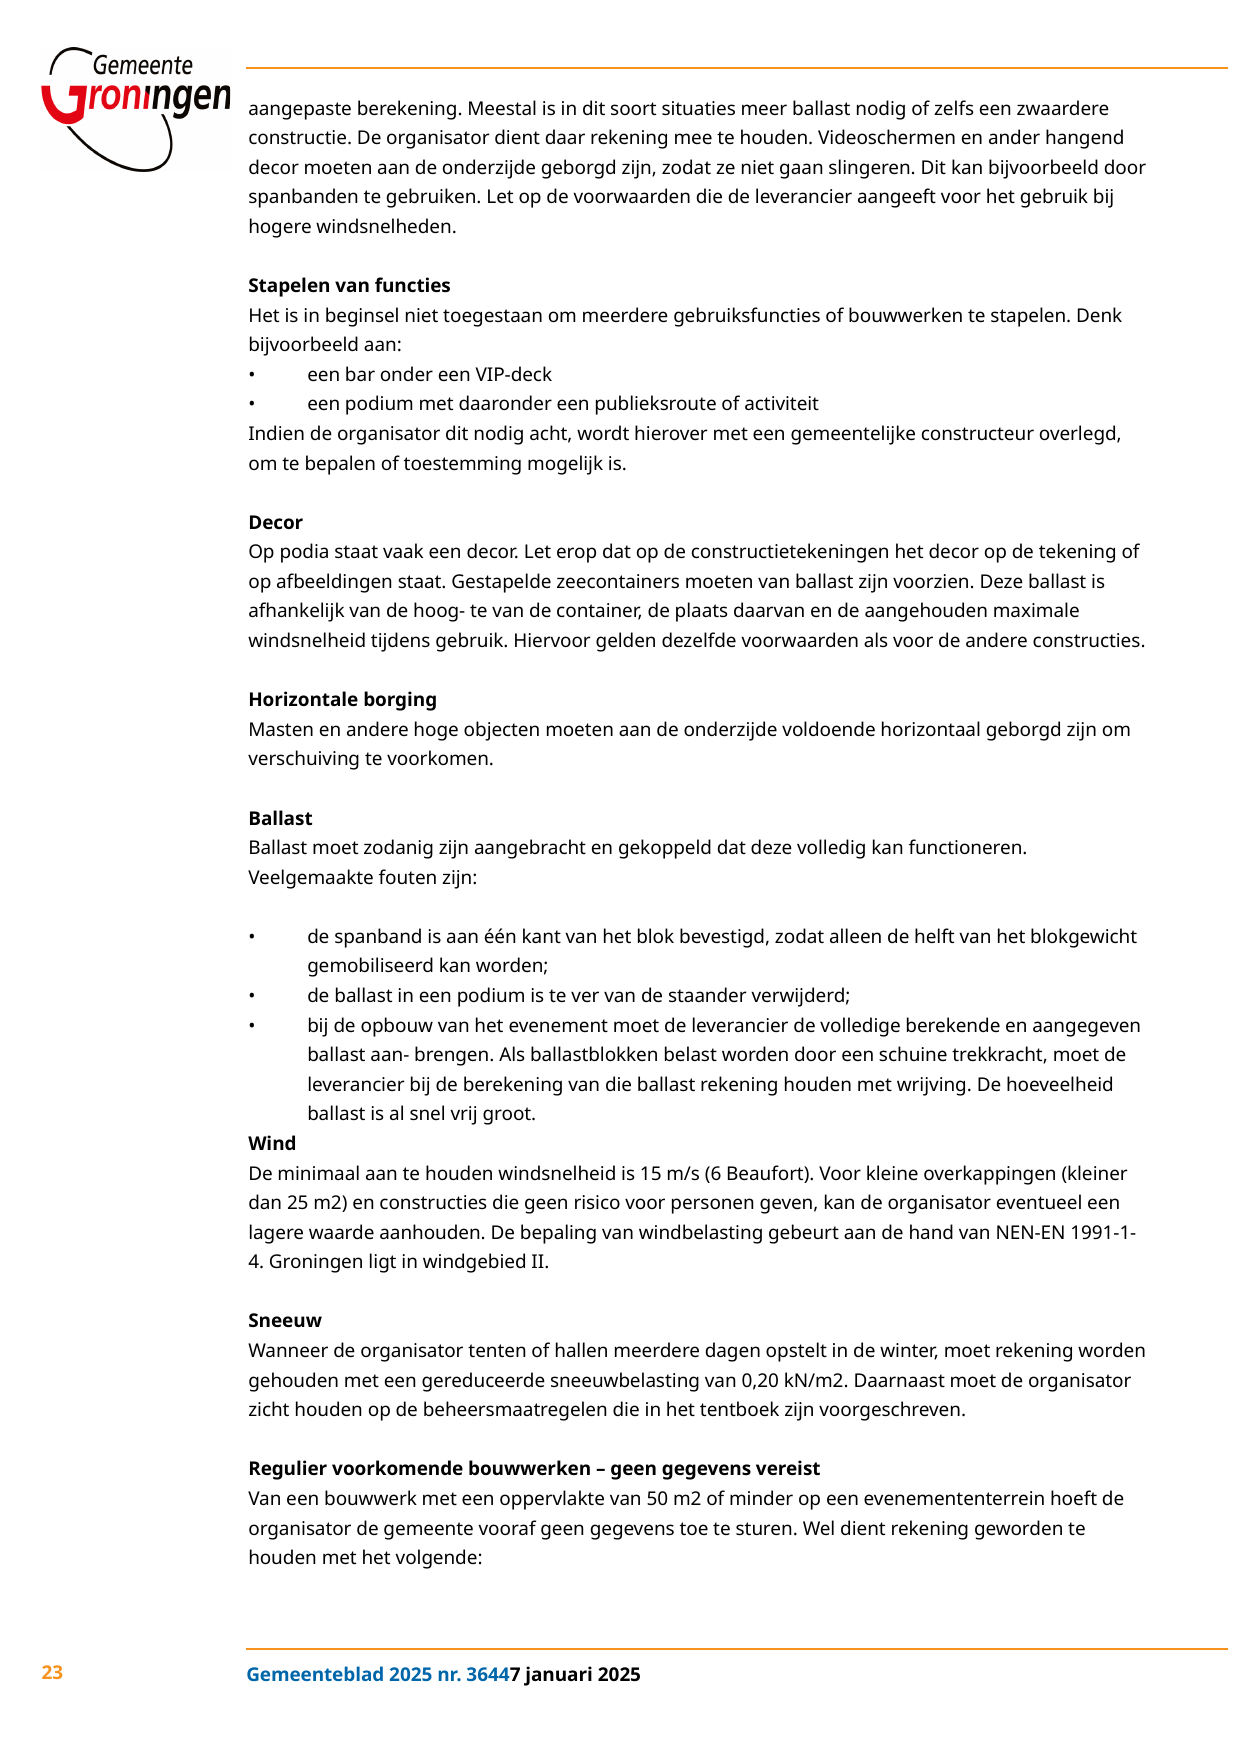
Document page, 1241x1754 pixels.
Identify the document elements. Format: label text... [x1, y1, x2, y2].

list de spanband is aan één kant van het blok bevestigd, zodat alleen de helft van het blokgewicht gemobiliseerd kan worden; [248, 923, 1152, 978]
text Stapelen van functies [248, 272, 1152, 298]
text Indien de organisator dit nodig acht, wordt hierover met een gemeentelijke constructeur overlegd, om te bepalen of toestemming mogelijk is. [248, 420, 1152, 476]
text Sneeuw [248, 1308, 1152, 1333]
text Masten en andere hoge objecten moeten aan de onderzijde voldoende horizontaal geborgd zijn om verschuiving te voorkomen. [248, 716, 1152, 771]
text Regulier voorkomende bouwwerken – geen gegevens vereist [248, 1456, 1152, 1481]
list een bar onder een VIP-deck [248, 361, 1152, 387]
text Het is in beginsel niet toegestaan om meerdere gebruiksfuncties of bouwwerken te stapelen. Denk bijvoorbeeld aan: [248, 302, 1152, 357]
text Horizontale borging [248, 686, 1152, 712]
text aangepaste berekening. Meestal is in dit soort situaties meer ballast nodig of zelfs een zwaardere constructie. De organisator dient daar rekening mee te houden. Videoschermen en ander hangend decor moeten aan de onderzijde geborgd zijn, zodat ze niet gaan slingeren. Dit kan bijvoorbeeld door spanbanden te gebruiken. Let op de voorwaarden die de leverancier aangeeft voor het gebruik bij hogere windsnelheden. [248, 95, 1152, 239]
text Ballast [248, 805, 1152, 831]
text Wind [248, 1130, 1152, 1156]
text Wanneer de organisator tenten of hallen meerdere dagen opstelt in de winter, moet rekening worden gehouden met een gereduceerde sneeuwbelasting van 0,20 kN/m2. Daarnaast moet de organisator zicht houden op de beheersmaatregelen die in het tentboek zijn voorgeschreven. [248, 1337, 1152, 1422]
text Op podia staat vaak een decor. Let erop dat op de constructietekeningen het decor op de tekening of op afbeeldingen staat. Gestapelde zeecontainers moeten van ballast zijn voorzien. Deze ballast is afhankelijk van de hoog- te van de container, de plaats daarvan en de aangehouden maximale windsnelheid tijdens gebruik. Hiervoor gelden dezelfde voorwaarden als voor de andere constructies. [248, 538, 1152, 653]
picture [41, 47, 231, 172]
text Van een bouwwerk met een oppervlakte van 50 m2 of minder op een evenemententerrein hoeft de organisator de gemeente vooraf geen gegevens toe te sturen. Wel dient rekening geworden te houden met het volgende: [248, 1485, 1152, 1570]
list bij de opbouw van het evenement moet de leverancier de volledige berekende en aangegeven ballast aan- brengen. Als ballastblokken belast worden door een schuine trekkracht, moet de leverancier bij de berekening van die ballast rekening houden met wrijving. De hoeveelheid ballast is al snel vrij groot. [248, 1012, 1152, 1126]
list de ballast in een podium is te ver van de staander verwijderd; [248, 982, 1152, 1008]
list een podium met daaronder een publieksroute of activiteit [248, 391, 1152, 416]
text De minimaal aan te houden windsnelheid is 15 m/s (6 Beaufort). Voor kleine overkappingen (kleiner dan 25 m2) en constructies die geen risico voor personen geven, kan de organisator eventueel een lagere waarde aanhouden. De bepaling van windbelasting gebeurt aan de hand van NEN-EN 1991-1-4. Groningen ligt in windgebied II. [248, 1160, 1152, 1274]
text Decor [248, 509, 1152, 535]
text Ballast moet zodanig zijn aangebracht en gekoppeld dat deze volledig kan functioneren. Veelgemaakte fouten zijn: [248, 834, 1152, 890]
